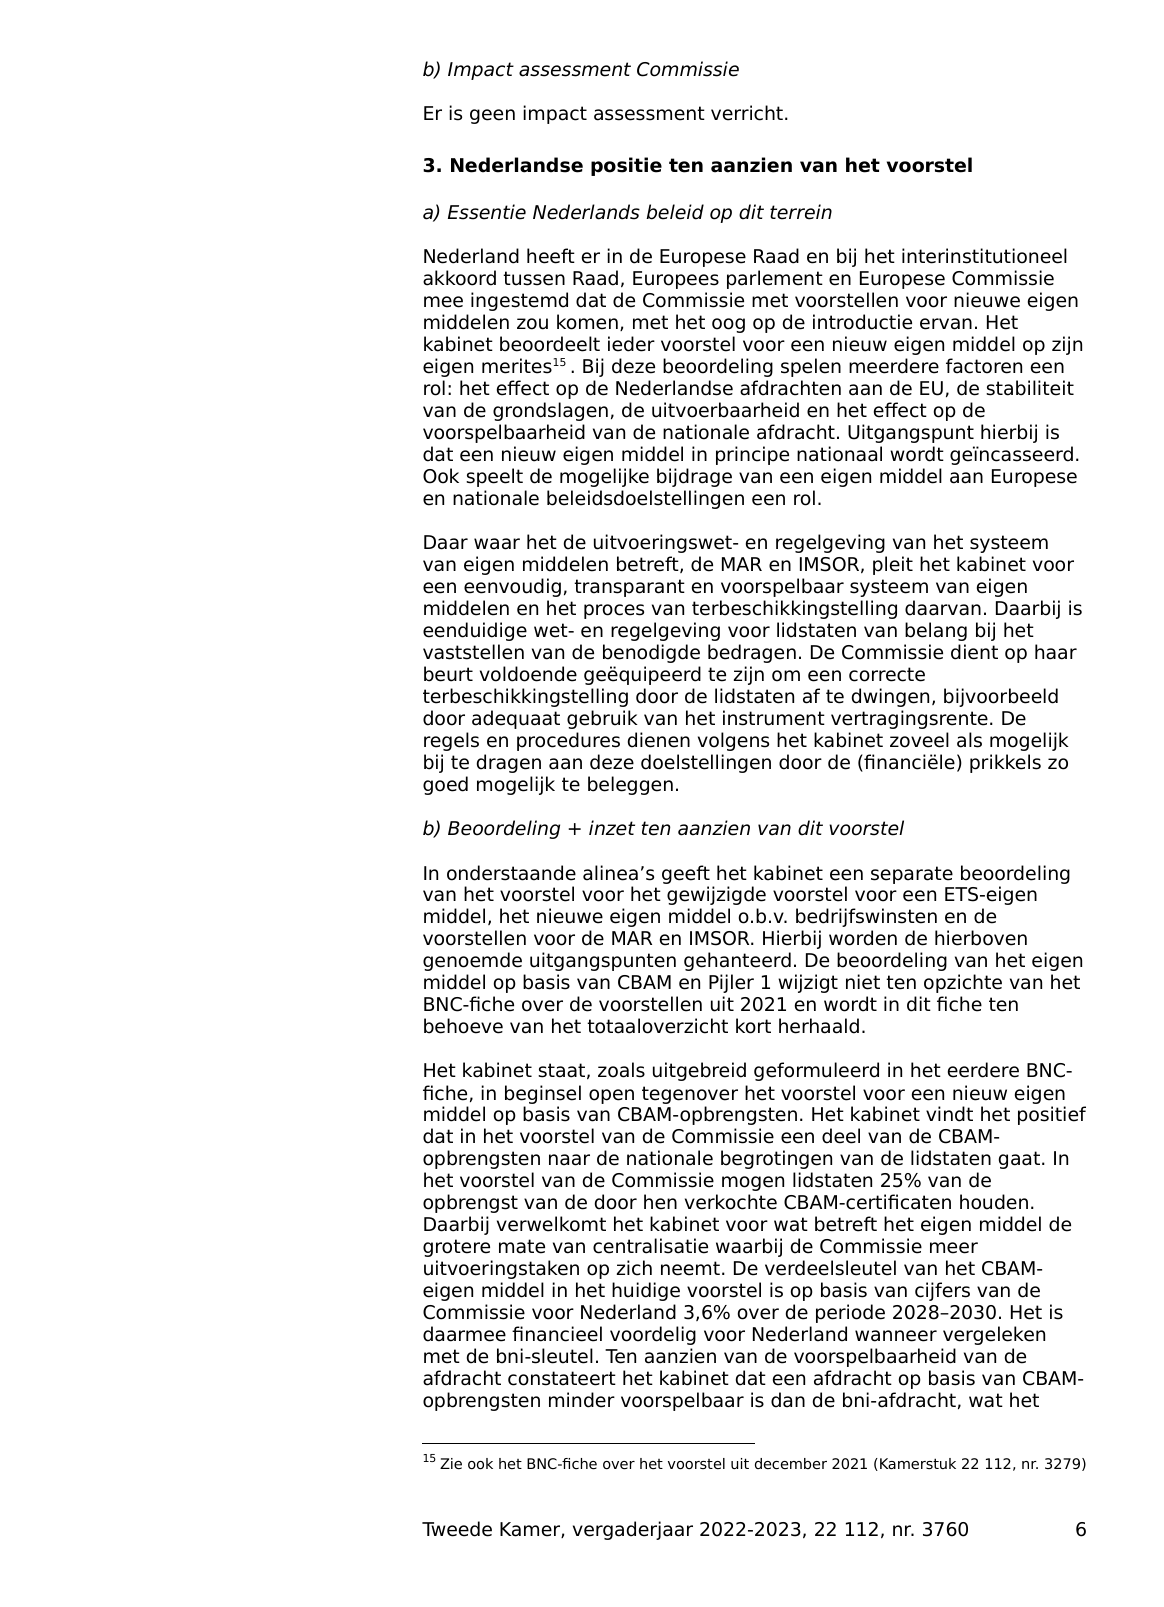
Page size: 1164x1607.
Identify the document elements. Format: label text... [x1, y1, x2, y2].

subtitle b) Impact assessment Commissie [422, 59, 1087, 81]
subtitle a) Essentie Nederlands beleid op dit terrein [422, 202, 1087, 224]
text Daar waar het de uitvoeringswet- en regelgeving van het systeem van eigen middelen betreft, de MAR en IMSOR, pleit het kabinet voor een eenvoudig, transparant en voorspelbaar systeem van eigen middelen en het proces van terbeschikkingstelling daarvan. Daarbij is eenduidige wet- en regelgeving voor lidstaten van belang bij het vaststellen van de benodigde bedragen. De Commissie dient op haar beurt voldoende geëquipeerd te zijn om een correcte terbeschikkingstelling door de lidstaten af te dwingen, bijvoorbeeld door adequaat gebruik van het instrument vertragingsrente. De regels en procedures dienen volgens het kabinet zoveel als mogelijk bij te dragen aan deze doelstellingen door de (financiële) prikkels zo goed mogelijk te beleggen. [422, 532, 1087, 796]
text Er is geen impact assessment verricht. [422, 103, 1087, 125]
subtitle 3. Nederlandse positie ten aanzien van het voorstel [422, 155, 1087, 177]
subtitle b) Beoordeling + inzet ten aanzien van dit voorstel [422, 818, 1087, 840]
text In onderstaande alinea’s geeft het kabinet een separate beoordeling van het voorstel voor het gewijzigde voorstel voor een ETS-eigen middel, het nieuwe eigen middel o.b.v. bedrijfswinsten en de voorstellen voor de MAR en IMSOR. Hierbij worden de hierboven genoemde uitgangspunten gehanteerd. De beoordeling van het eigen middel op basis van CBAM en Pijler 1 wijzigt niet ten opzichte van het BNC-fiche over de voorstellen uit 2021 en wordt in dit fiche ten behoeve van het totaaloverzicht kort herhaald. [422, 862, 1087, 1038]
text Zie ook het BNC-fiche over het voorstel uit december 2021 (Kamerstuk 22 112, nr. 3279) [422, 1452, 1087, 1474]
text Nederland heeft er in de Europese Raad en bij het interinstitutioneel akkoord tussen Raad, Europees parlement en Europese Commissie mee ingestemd dat de Commissie met voorstellen voor nieuwe eigen middelen zou komen, met het oog op de introductie ervan. Het kabinet beoordeelt ieder voorstel voor een nieuw eigen middel op zijn eigen merites. Bij deze beoordeling spelen meerdere factoren een rol: het effect op de Nederlandse afdrachten aan de EU, de stabiliteit van de grondslagen, de uitvoerbaarheid en het effect op de voorspelbaarheid van de nationale afdracht. Uitgangspunt hierbij is dat een nieuw eigen middel in principe nationaal wordt geïncasseerd. Ook speelt de mogelijke bijdrage van een eigen middel aan Europese en nationale beleidsdoelstellingen een rol. [422, 246, 1087, 510]
text Het kabinet staat, zoals uitgebreid geformuleerd in het eerdere BNC-fiche, in beginsel open tegenover het voorstel voor een nieuw eigen middel op basis van CBAM-opbrengsten. Het kabinet vindt het positief dat in het voorstel van de Commissie een deel van de CBAM-opbrengsten naar de nationale begrotingen van de lidstaten gaat. In het voorstel van de Commissie mogen lidstaten 25% van de opbrengst van de door hen verkochte CBAM-certificaten houden. Daarbij verwelkomt het kabinet voor wat betreft het eigen middel de grotere mate van centralisatie waarbij de Commissie meer uitvoeringstaken op zich neemt. De verdeelsleutel van het CBAM-eigen middel in het huidige voorstel is op basis van cijfers van de Commissie voor Nederland 3,6% over de periode 2028–2030. Het is daarmee financieel voordelig voor Nederland wanneer vergeleken met de bni-sleutel. Ten aanzien van de voorspelbaarheid van de afdracht constateert het kabinet dat een afdracht op basis van CBAM-opbrengsten minder voorspelbaar is dan de bni-afdracht, wat het [422, 1060, 1087, 1412]
